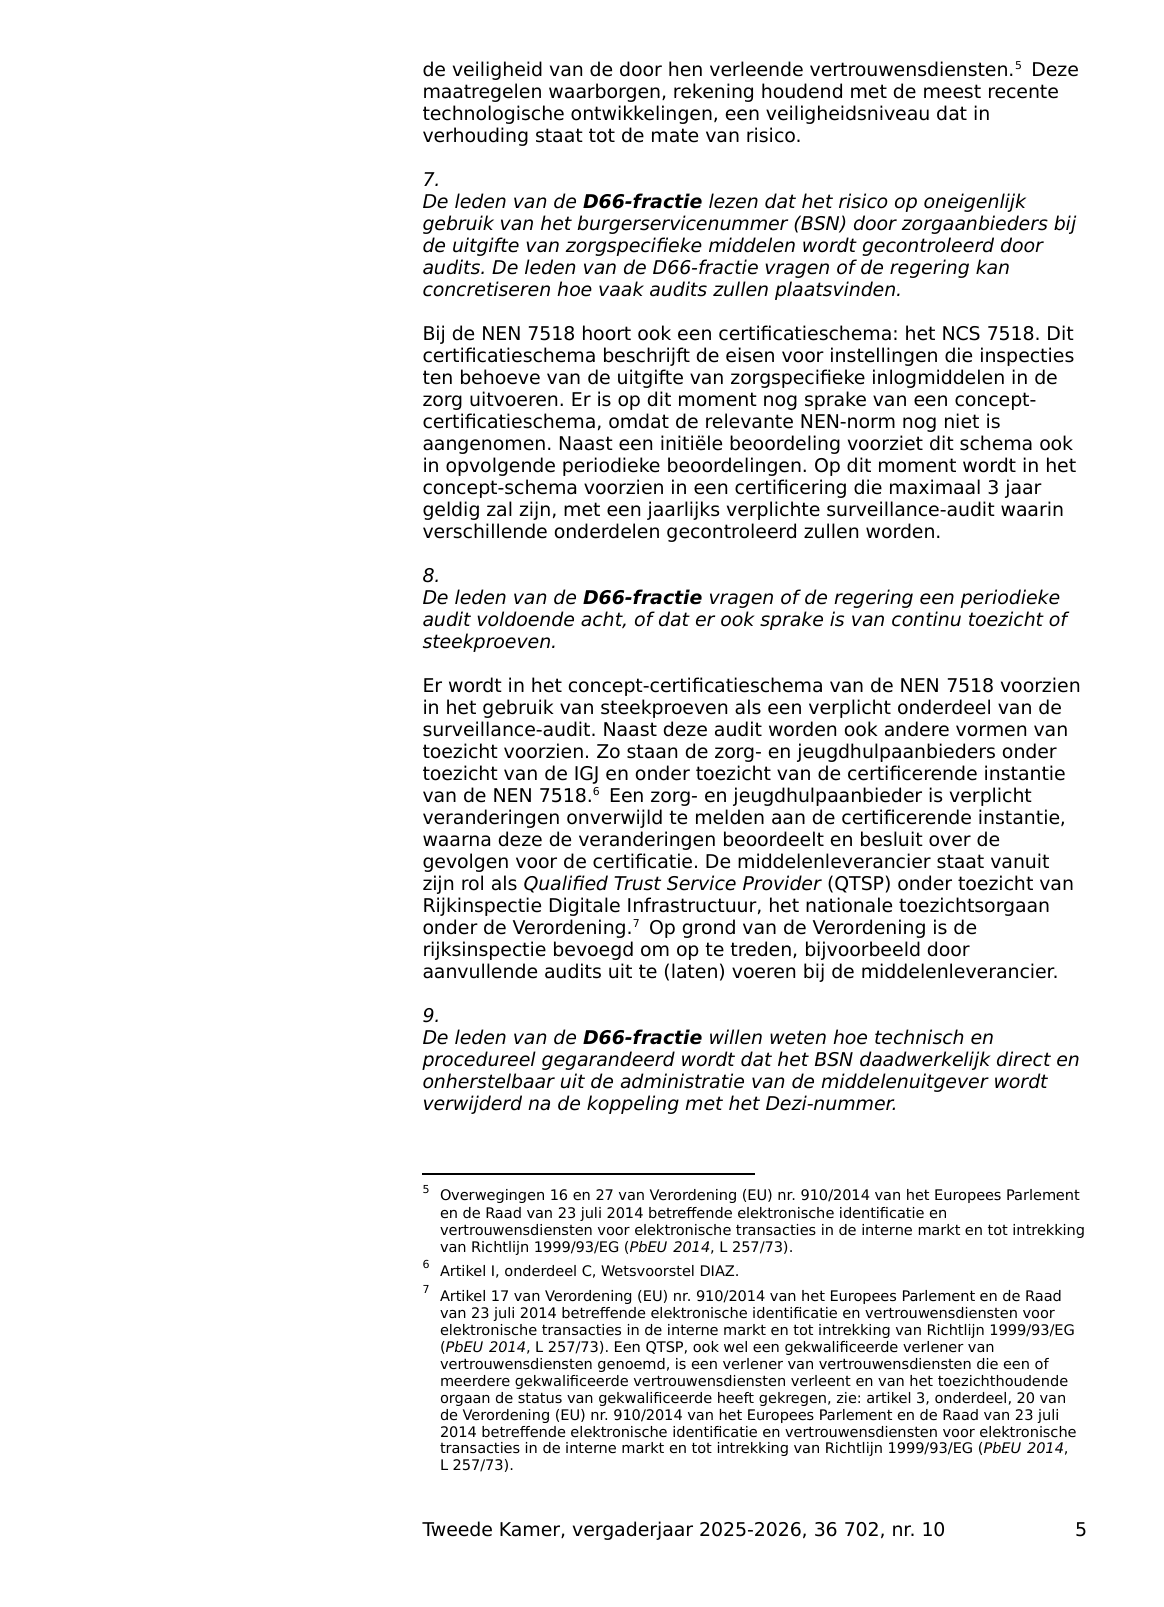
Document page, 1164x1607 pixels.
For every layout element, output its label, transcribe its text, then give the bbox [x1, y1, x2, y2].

text Bij de NEN 7518 hoort ook een certificatieschema: het NCS 7518. Dit certificatieschema beschrijft de eisen voor instellingen die inspecties ten behoeve van de uitgifte van zorgspecifieke inlogmiddelen in de zorg uitvoeren. Er is op dit moment nog sprake van een concept-certificatieschema, omdat de relevante NEN-norm nog niet is aangenomen. Naast een initiële beoordeling voorziet dit schema ook in opvolgende periodieke beoordelingen. Op dit moment wordt in het concept-schema voorzien in een certificering die maximaal 3 jaar geldig zal zijn, met een jaarlijks verplichte surveillance-audit waarin verschillende onderdelen gecontroleerd zullen worden. [422, 323, 1087, 543]
text Artikel 17 van Verordening (EU) nr. 910/2014 van het Europees Parlement en de Raad van 23 juli 2014 betreffende elektronische identificatie en vertrouwensdiensten voor elektronische transacties in de interne markt en tot intrekking van Richtlijn 1999/93/EG (PbEU 2014, L 257/73). Een QTSP, ook wel een gekwalificeerde verlener van vertrouwensdiensten genoemd, is een verlener van vertrouwensdiensten die een of meerdere gekwalificeerde vertrouwensdiensten verleent en van het toezichthoudende orgaan de status van gekwalificeerde heeft gekregen, zie: artikel 3, onderdeel, 20 van de Verordening (EU) nr. 910/2014 van het Europees Parlement en de Raad van 23 juli 2014 betreffende elektronische identificatie en vertrouwensdiensten voor elektronische transacties in de interne markt en tot intrekking van Richtlijn 1999/93/EG (PbEU 2014, L 257/73). [422, 1283, 1087, 1474]
text De leden van de D66-fractie vragen of de regering een periodieke audit voldoende acht, of dat er ook sprake is van continu toezicht of steekproeven. [422, 587, 1087, 653]
text Overwegingen 16 en 27 van Verordening (EU) nr. 910/2014 van het Europees Parlement en de Raad van 23 juli 2014 betreffende elektronische identificatie en vertrouwensdiensten voor elektronische transacties in de interne markt en tot intrekking van Richtlijn 1999/93/EG (PbEU 2014, L 257/73). [422, 1183, 1087, 1256]
text 8. [422, 565, 1087, 587]
text Artikel I, onderdeel C, Wetsvoorstel DIAZ. [422, 1258, 1087, 1281]
text De leden van de D66-fractie willen weten hoe technisch en procedureel gegarandeerd wordt dat het BSN daadwerkelijk direct en onherstelbaar uit de administratie van de middelenuitgever wordt verwijderd na de koppeling met het Dezi-nummer. [422, 1027, 1087, 1115]
text De leden van de D66-fractie lezen dat het risico op oneigenlijk gebruik van het burgerservicenummer (BSN) door zorgaanbieders bij de uitgifte van zorgspecifieke middelen wordt gecontroleerd door audits. De leden van de D66-fractie vragen of de regering kan concretiseren hoe vaak audits zullen plaatsvinden. [422, 191, 1087, 301]
text Er wordt in het concept-certificatieschema van de NEN 7518 voorzien in het gebruik van steekproeven als een verplicht onderdeel van de surveillance-audit. Naast deze audit worden ook andere vormen van toezicht voorzien. Zo staan de zorg- en jeugdhulpaanbieders onder toezicht van de IGJ en onder toezicht van de certificerende instantie van de NEN 7518. Een zorg- en jeugdhulpaanbieder is verplicht veranderingen onverwijld te melden aan de certificerende instantie, waarna deze de veranderingen beoordeelt en besluit over de gevolgen voor de certificatie. De middelenleverancier staat vanuit zijn rol als Qualified Trust Service Provider (QTSP) onder toezicht van Rijkinspectie Digitale Infrastructuur, het nationale toezichtsorgaan onder de Verordening. Op grond van de Verordening is de rijksinspectie bevoegd om op te treden, bijvoorbeeld door aanvullende audits uit te (laten) voeren bij de middelenleverancier. [422, 675, 1087, 983]
text de veiligheid van de door hen verleende vertrouwensdiensten. Deze maatregelen waarborgen, rekening houdend met de meest recente technologische ontwikkelingen, een veiligheidsniveau dat in verhouding staat tot de mate van risico. [422, 59, 1087, 147]
text 9. [422, 1005, 1087, 1027]
text 7. [422, 169, 1087, 191]
